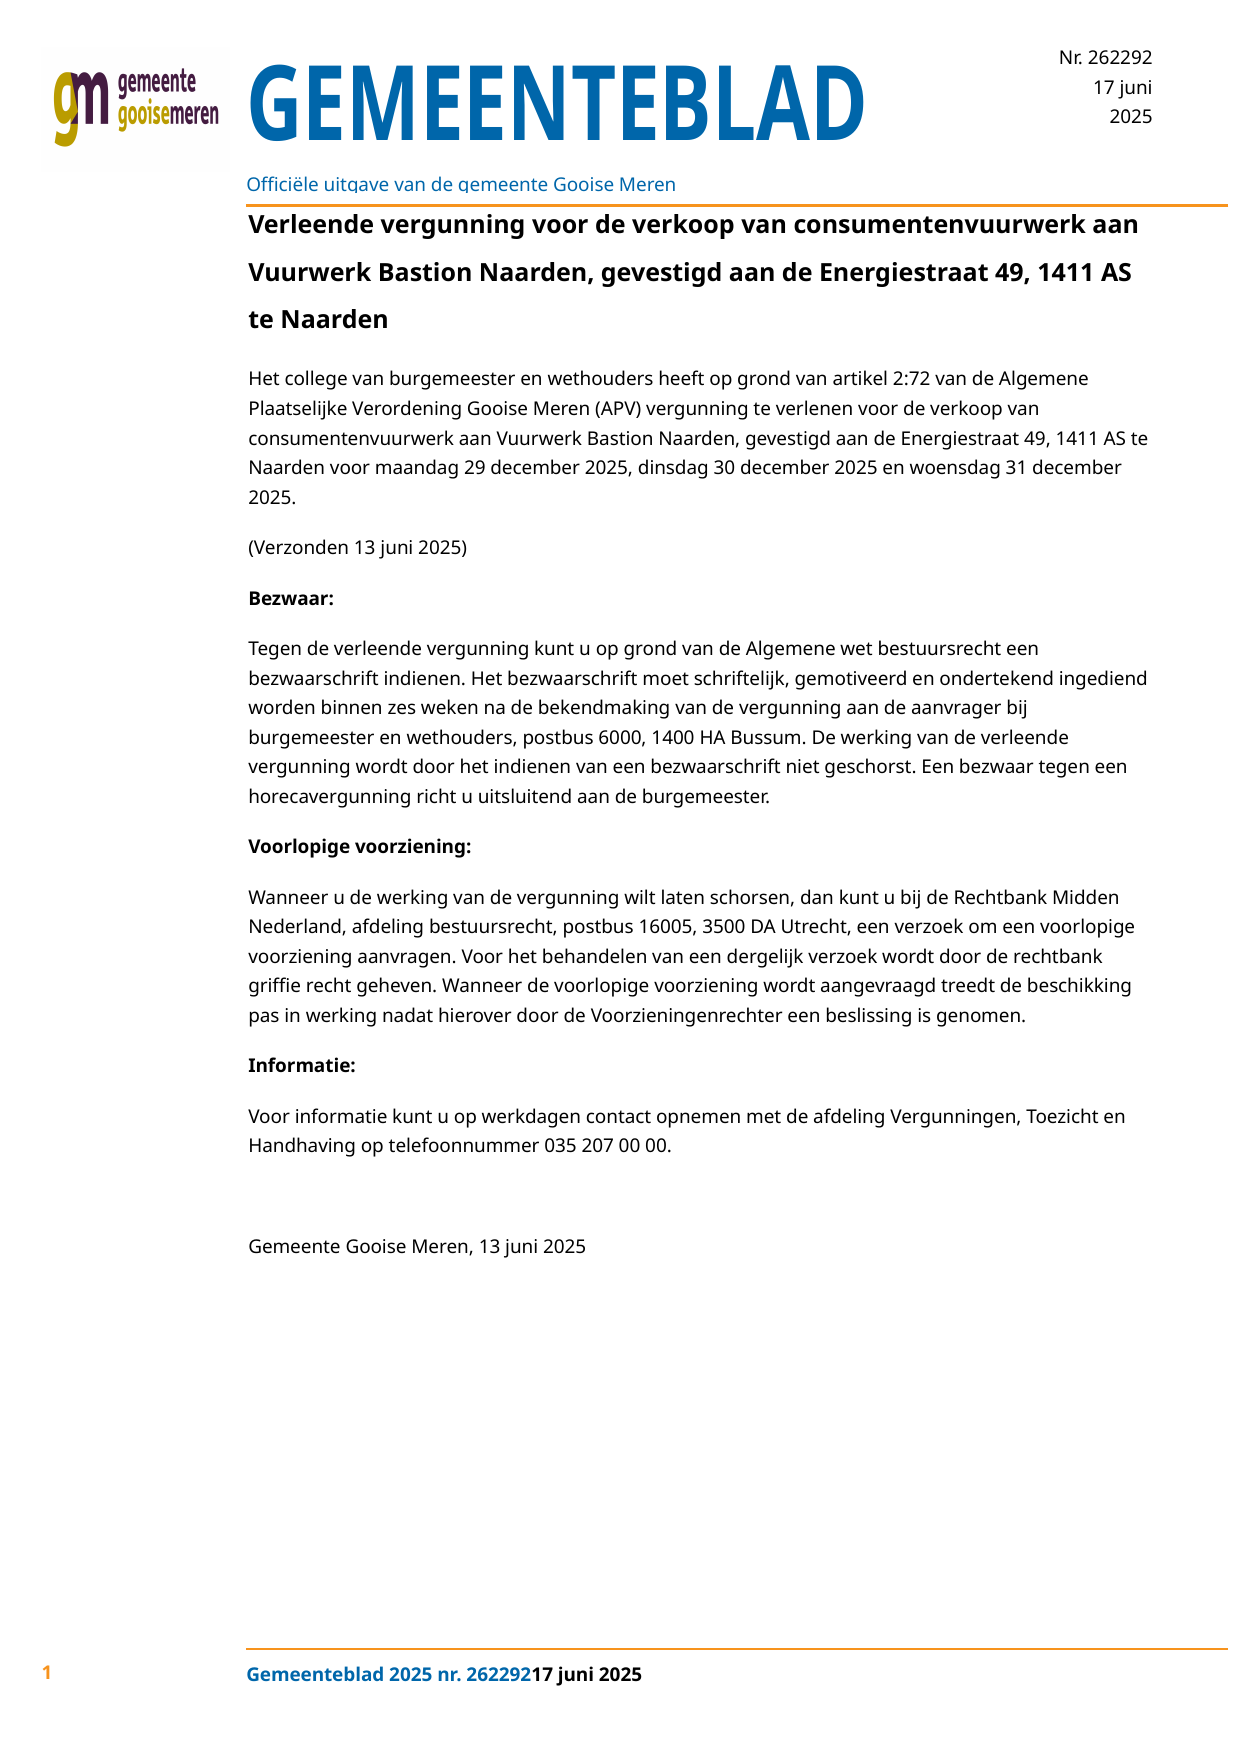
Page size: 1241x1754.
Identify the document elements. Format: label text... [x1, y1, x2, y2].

text Tegen de verleende vergunning kunt u op grond van de Algemene wet bestuursrecht een bezwaarschrift indienen. Het bezwaarschrift moet schriftelijk, gemotiveerd en ondertekend ingediend worden binnen zes weken na de bekendmaking van de vergunning aan de aanvrager bij burgemeester en wethouders, postbus 6000, 1400 HA Bussum. De werking van de verleende vergunning wordt door het indienen van een bezwaarschrift niet geschorst. Een bezwaar tegen een horecavergunning richt u uitsluitend aan de burgemeester. [248, 635, 1152, 809]
text Het college van burgemeester en wethouders heeft op grond van artikel 2:72 van de Algemene Plaatselijke Verordening Gooise Meren (APV) vergunning te verlenen voor de verkoop van consumentenvuurwerk aan Vuurwerk Bastion Naarden, gevestigd aan de Energiestraat 49, 1411 AS te Naarden voor maandag 29 december 2025, dinsdag 30 december 2025 en woensdag 31 december 2025. [248, 366, 1152, 509]
picture [41, 47, 231, 172]
text Wanneer u de werking van de vergunning wilt laten schorsen, dan kunt u bij de Rechtbank Midden Nederland, afdeling bestuursrecht, postbus 16005, 3500 DA Utrecht, een verzoek om een voorlopige voorziening aanvragen. Voor het behandelen van een dergelijk verzoek wordt door de rechtbank griffie recht geheven. Wanneer de voorlopige voorziening wordt aangevraagd treedt de beschikking pas in werking nadat hierover door de Voorzieningenrechter een beslissing is genomen. [248, 884, 1152, 1028]
text Informatie: [248, 1053, 1152, 1078]
text Bezwaar: [248, 585, 1152, 610]
text (Verzonden 13 juni 2025) [248, 534, 1152, 560]
text Verleende vergunning voor de verkoop van consumentenvuurwerk aan Vuurwerk Bastion Naarden, gevestigd aan de Energiestraat 49, 1411 AS te Naarden [248, 207, 1152, 336]
text Gemeente Gooise Meren, 13 juni 2025 [248, 1233, 1152, 1259]
text Voorlopige voorziening: [248, 833, 1152, 859]
text Voor informatie kunt u op werkdagen contact opnemen met de afdeling Vergunningen, Toezicht en Handhaving op telefoonnummer 035 207 00 00. [248, 1103, 1152, 1158]
